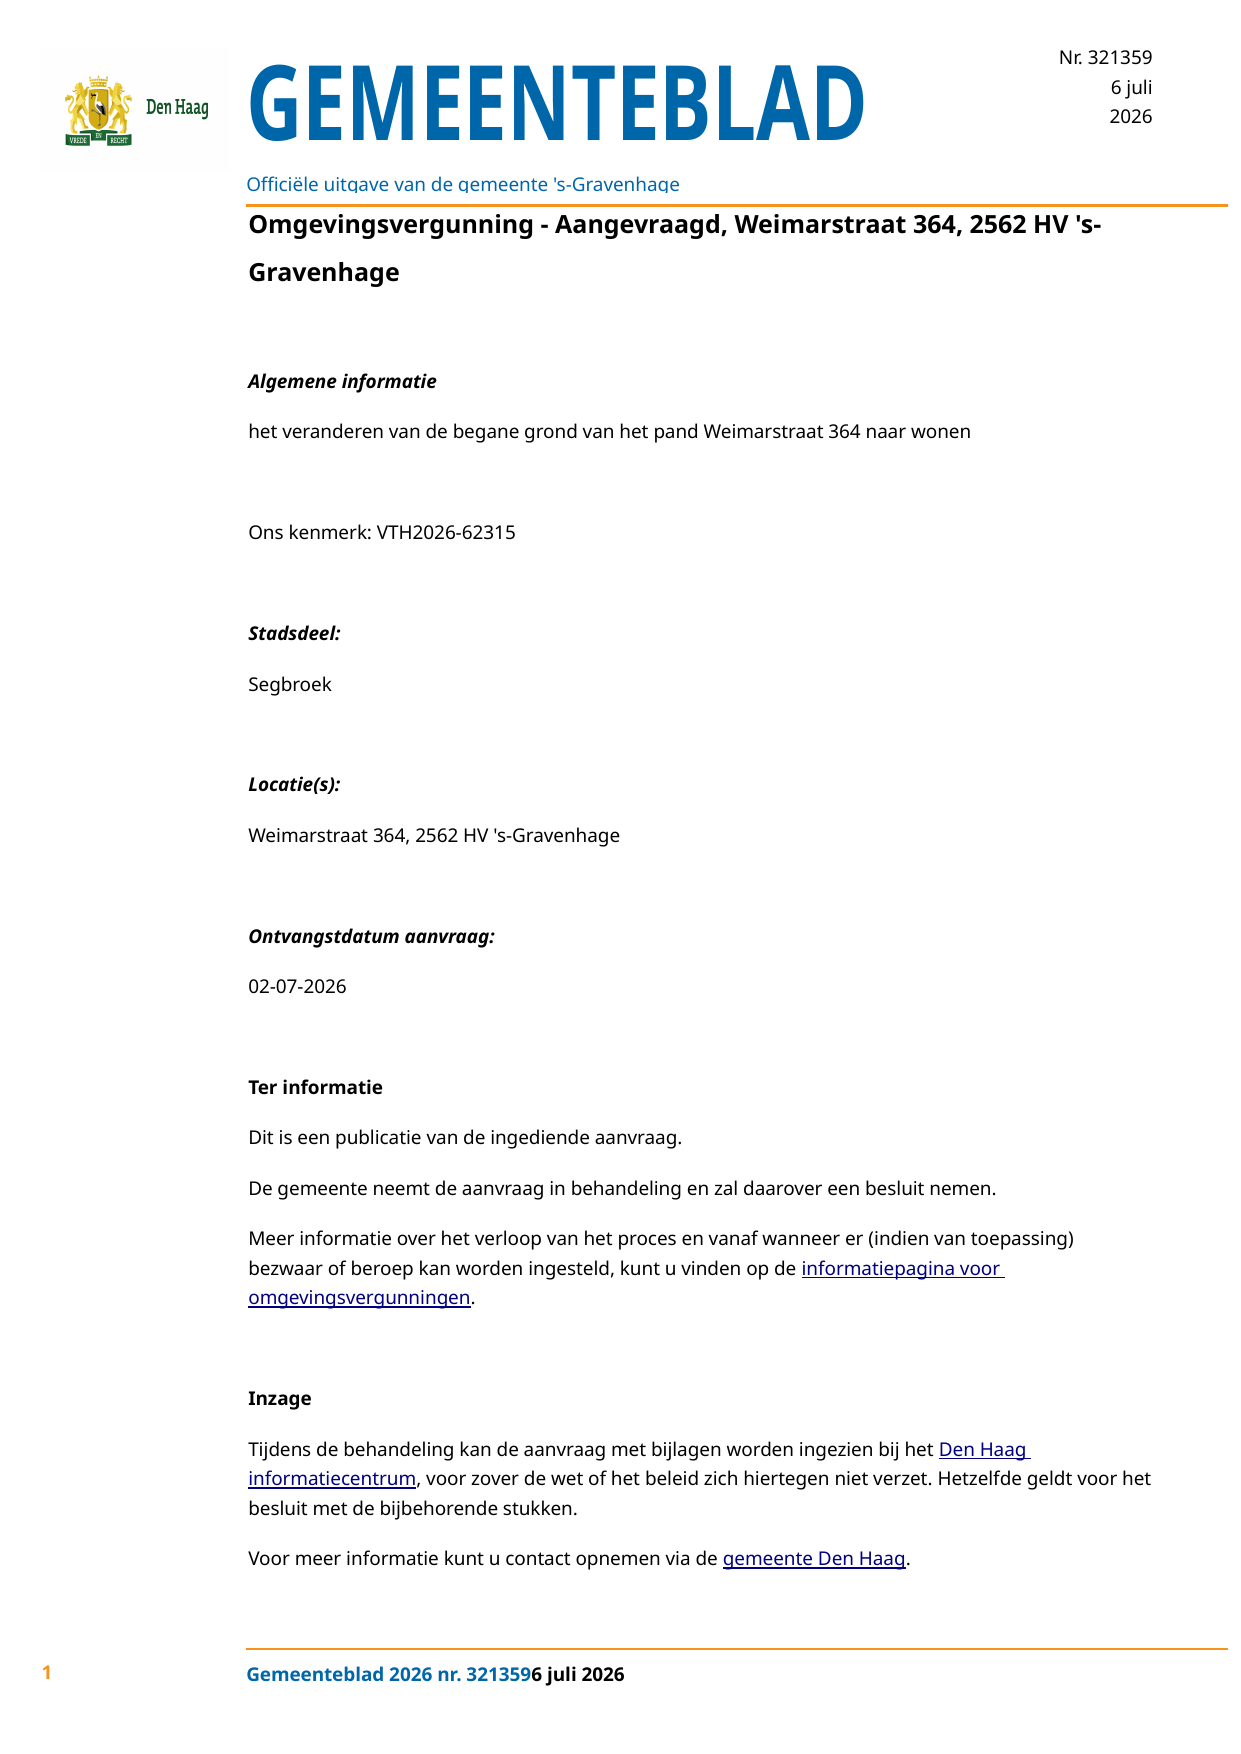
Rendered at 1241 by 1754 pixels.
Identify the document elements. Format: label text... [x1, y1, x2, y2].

text het veranderen van de begane grond van het pand Weimarstraat 364 naar wonen [248, 419, 1152, 444]
text Meer informatie over het verloop van het proces en vanaf wanneer er (indien van toepassing) bezwaar of beroep kan worden ingesteld, kunt u vinden op de informatiepagina voor omgevingsvergunningen. [248, 1225, 1152, 1310]
text Stadsdeel: [248, 620, 1152, 646]
picture [41, 47, 231, 172]
text Segbroek [248, 671, 1152, 697]
text Ontvangstdatum aanvraag: [248, 923, 1152, 949]
text Voor meer informatie kunt u contact opnemen via de gemeente Den Haag. [248, 1545, 1152, 1571]
text Tijdens de behandeling kan de aanvraag met bijlagen worden ingezien bij het Den Haag informatiecentrum, voor zover de wet of het beleid zich hiertegen niet verzet. Hetzelfde geldt voor het besluit met de bijbehorende stukken. [248, 1436, 1152, 1521]
text Inzage [248, 1385, 1152, 1411]
text Dit is een publicatie van de ingediende aanvraag. [248, 1124, 1152, 1150]
text Ter informatie [248, 1074, 1152, 1100]
text Weimarstraat 364, 2562 HV 's-Gravenhage [248, 822, 1152, 848]
text 02-07-2026 [248, 973, 1152, 999]
text Ons kenmerk: VTH2026-62315 [248, 519, 1152, 545]
text Omgevingsvergunning - Aangevraagd, Weimarstraat 364, 2562 HV 's-Gravenhage [248, 207, 1152, 288]
text De gemeente neemt de aanvraag in behandeling en zal daarover een besluit nemen. [248, 1175, 1152, 1201]
text Algemene informatie [248, 368, 1152, 394]
text Locatie(s): [248, 772, 1152, 797]
